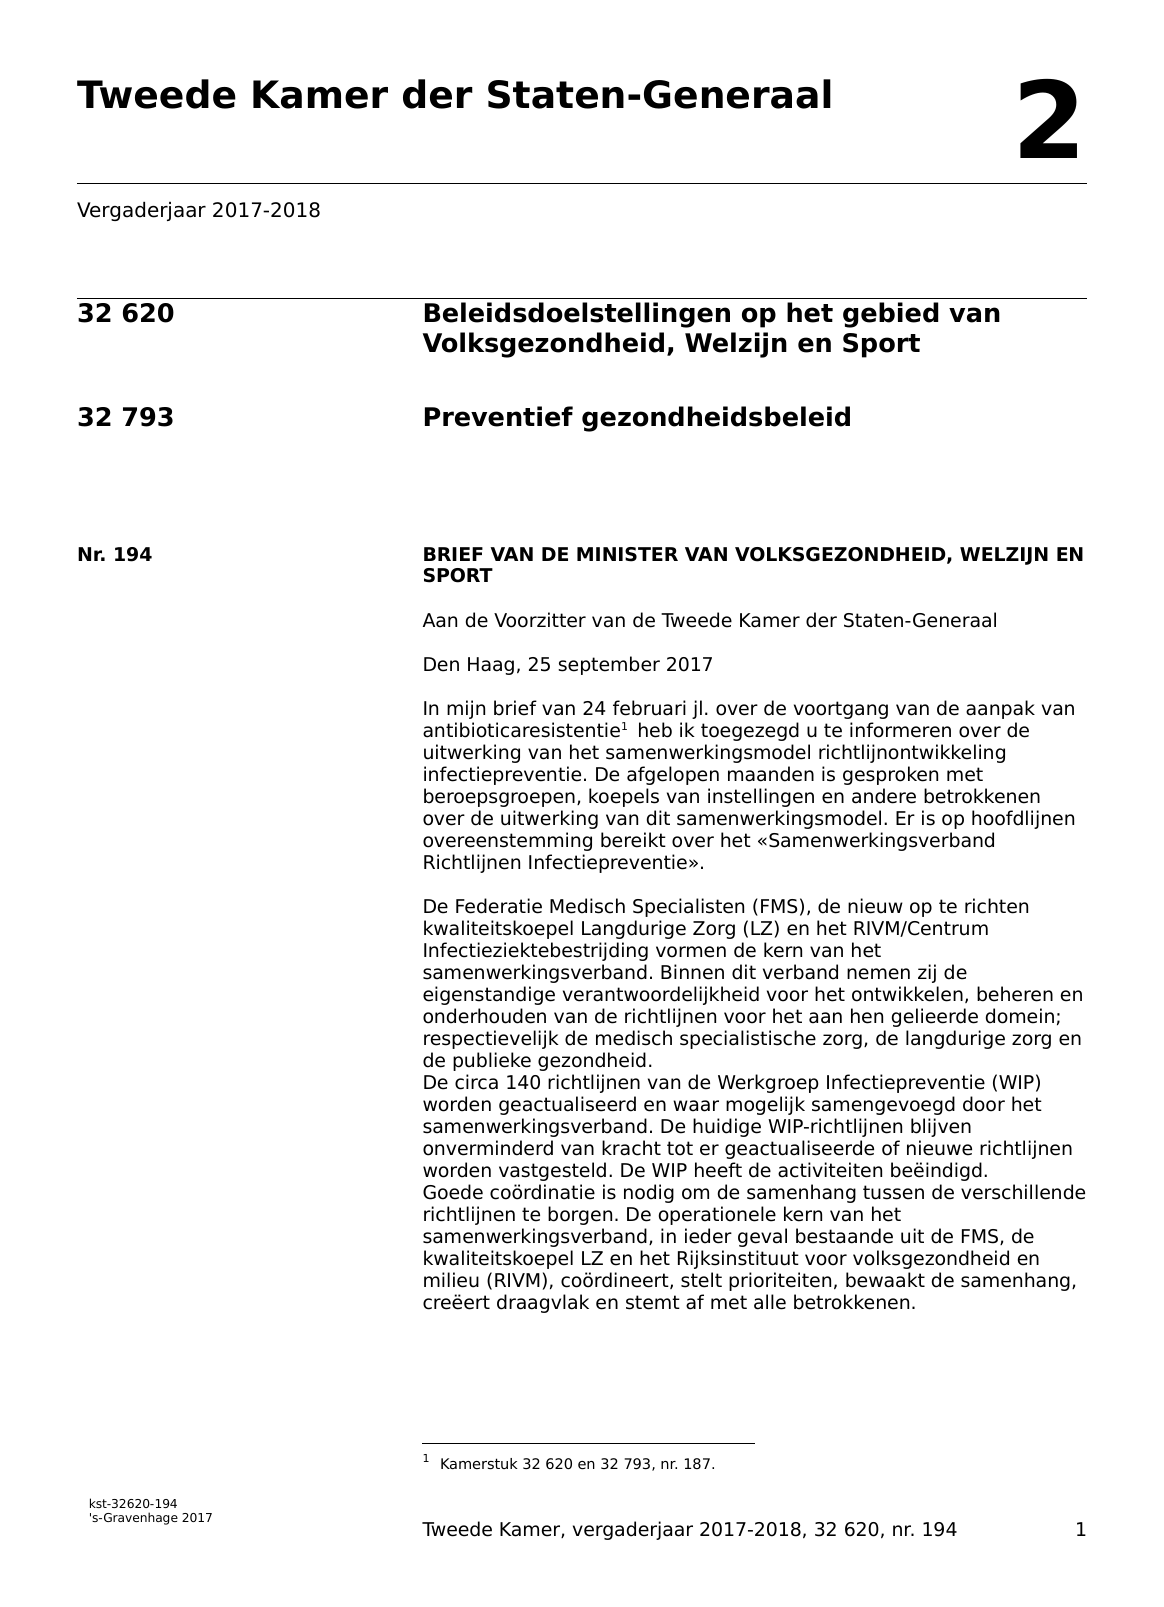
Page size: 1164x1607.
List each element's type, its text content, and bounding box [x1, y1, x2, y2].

subtitle 32 620 Beleidsdoelstellingen op het gebied van Volksgezondheid, Welzijn en Sport [77, 299, 1087, 358]
subtitle 32 793 Preventief gezondheidsbeleid [77, 403, 1087, 432]
table_header Tweede Kamer der Staten-Generaal [77, 59, 886, 183]
table_cell Vergaderjaar 2017-2018 [77, 184, 1087, 298]
text In mijn brief van 24 februari jl. over de voortgang van de aanpak van antibioticaresistentie heb ik toegezegd u te informeren over de uitwerking van het samenwerkingsmodel richtlijnontwikkeling infectiepreventie. De afgelopen maanden is gesproken met beroepsgroepen, koepels van instellingen en andere betrokkenen over de uitwerking van dit samenwerkingsmodel. Er is op hoofdlijnen overeenstemming bereikt over het «Samenwerkingsverband Richtlijnen Infectiepreventie». [422, 698, 1087, 874]
text De circa 140 richtlijnen van de Werkgroep Infectiepreventie (WIP) worden geactualiseerd en waar mogelijk samengevoegd door het samenwerkingsverband. De huidige WIP-richtlijnen blijven onverminderd van kracht tot er geactualiseerde of nieuwe richtlijnen worden vastgesteld. De WIP heeft de activiteiten beëindigd. [422, 1072, 1087, 1182]
text Kamerstuk 32 620 en 32 793, nr. 187. [422, 1452, 1087, 1474]
text Den Haag, 25 september 2017 [422, 654, 1087, 676]
text Aan de Voorzitter van de Tweede Kamer der Staten-Generaal [422, 609, 1087, 632]
text De Federatie Medisch Specialisten (FMS), de nieuw op te richten kwaliteitskoepel Langdurige Zorg (LZ) en het RIVM/Centrum Infectieziektebestrijding vormen de kern van het samenwerkingsverband. Binnen dit verband nemen zij de eigenstandige verantwoordelijkheid voor het ontwikkelen, beheren en onderhouden van de richtlijnen voor het aan hen gelieerde domein; respectievelijk de medisch specialistische zorg, de langdurige zorg en de publieke gezondheid. [422, 896, 1087, 1072]
text Goede coördinatie is nodig om de samenhang tussen de verschillende richtlijnen te borgen. De operationele kern van het samenwerkingsverband, in ieder geval bestaande uit de FMS, de kwaliteitskoepel LZ en het Rijksinstituut voor volksgezondheid en milieu (RIVM), coördineert, stelt prioriteiten, bewaakt de samenhang, creëert draagvlak en stemt af met alle betrokkenen. [422, 1182, 1087, 1313]
subtitle Nr. 194 BRIEF VAN DE MINISTER VAN VOLKSGEZONDHEID, WELZIJN EN SPORT [77, 543, 1087, 587]
text kst-32620-194 [88, 1497, 323, 1511]
table_header 2 [886, 59, 1087, 183]
text 's-Gravenhage 2017 [88, 1511, 323, 1525]
